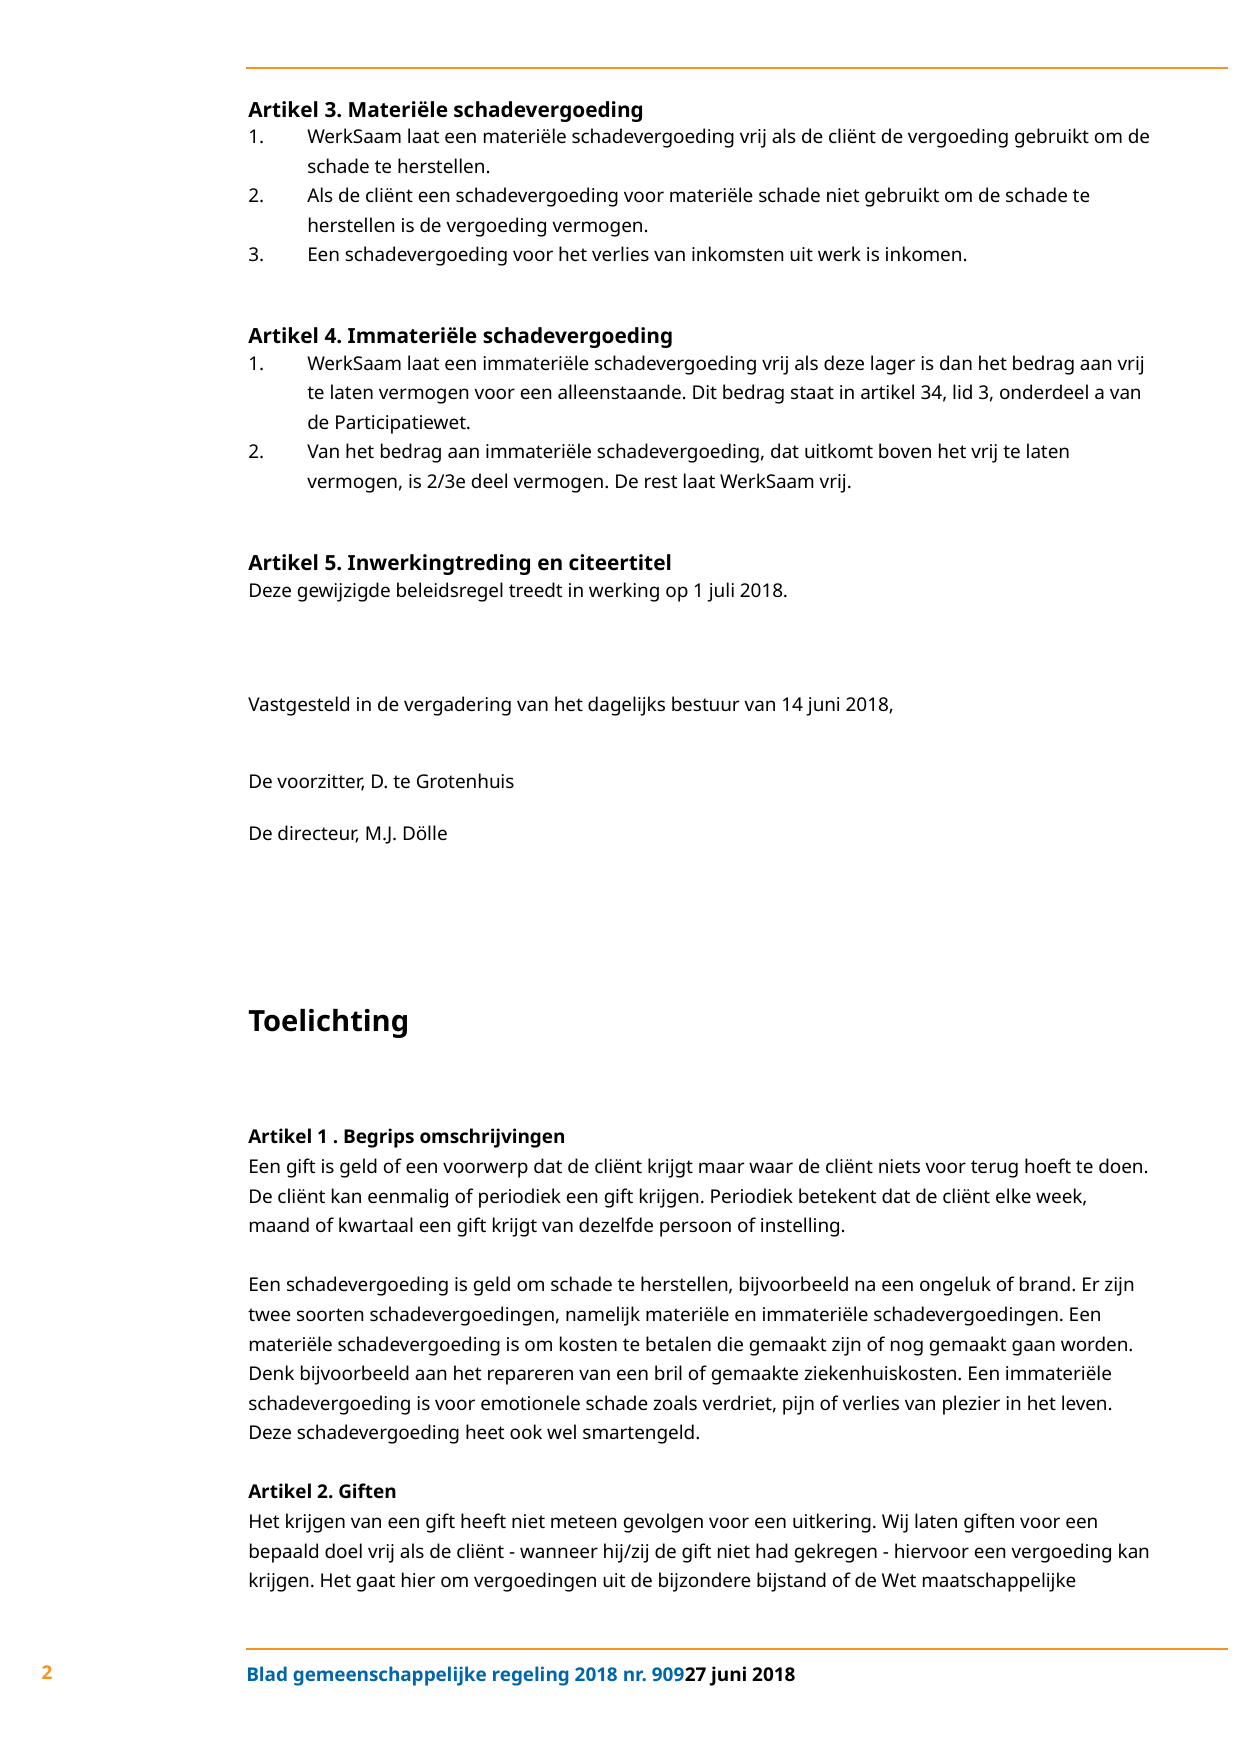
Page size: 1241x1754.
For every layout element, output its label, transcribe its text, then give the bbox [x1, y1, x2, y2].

list Een schadevergoeding voor het verlies van inkomsten uit werk is inkomen. [248, 242, 1152, 267]
list Van het bedrag aan immateriële schadevergoeding, dat uitkomt boven het vrij te laten vermogen, is 2/3e deel vermogen. De rest laat WerkSaam vrij. [248, 439, 1152, 494]
text Artikel 4. Immateriële schadevergoeding [248, 322, 1152, 350]
picture [41, 47, 231, 172]
text De voorzitter, D. te Grotenhuis [248, 768, 1152, 794]
text Deze gewijzigde beleidsregel treedt in werking op 1 juli 2018. [248, 577, 1152, 602]
text Vastgesteld in de vergadering van het dagelijks bestuur van 14 juni 2018, [248, 691, 1152, 717]
text Toelichting [248, 1000, 1152, 1040]
list WerkSaam laat een materiële schadevergoeding vrij als de cliënt de vergoeding gebruikt om de schade te herstellen. [248, 123, 1152, 178]
text Een schadevergoeding is geld om schade te herstellen, bijvoorbeeld na een ongeluk of brand. Er zijn twee soorten schadevergoedingen, namelijk materiële en immateriële schadevergoedingen. Een materiële schadevergoeding is om kosten te betalen die gemaakt zijn of nog gemaakt gaan worden. Denk bijvoorbeeld aan het repareren van een bril of gemaakte ziekenhuiskosten. Een immateriële schadevergoeding is voor emotionele schade zoals verdriet, pijn of verlies van plezier in het leven. Deze schadevergoeding heet ook wel smartengeld. [248, 1272, 1152, 1445]
list Als de cliënt een schadevergoeding voor materiële schade niet gebruikt om de schade te herstellen is de vergoeding vermogen. [248, 182, 1152, 238]
text Artikel 1 . Begrips omschrijvingen [248, 1124, 1152, 1149]
list WerkSaam laat een immateriële schadevergoeding vrij als deze lager is dan het bedrag aan vrij te laten vermogen voor een alleenstaande. Dit bedrag staat in artikel 34, lid 3, onderdeel a van de Participatiewet. [248, 350, 1152, 435]
text Het krijgen van een gift heeft niet meteen gevolgen voor een uitkering. Wij laten giften voor een bepaald doel vrij als de cliënt - wanneer hij/zij de gift niet had gekregen - hiervoor een vergoeding kan krijgen. Het gaat hier om vergoedingen uit de bijzondere bijstand of de Wet maatschappelijke [248, 1508, 1152, 1593]
text Artikel 3. Materiële schadevergoeding [248, 95, 1152, 123]
text De directeur, M.J. Dölle [248, 820, 1152, 846]
text Een gift is geld of een voorwerp dat de cliënt krijgt maar waar de cliënt niets voor terug hoeft te doen. De cliënt kan eenmalig of periodiek een gift krijgen. Periodiek betekent dat de cliënt elke week, maand of kwartaal een gift krijgt van dezelfde persoon of instelling. [248, 1153, 1152, 1238]
text Artikel 2. Giften [248, 1479, 1152, 1504]
text Artikel 5. Inwerkingtreding en citeertitel [248, 548, 1152, 577]
